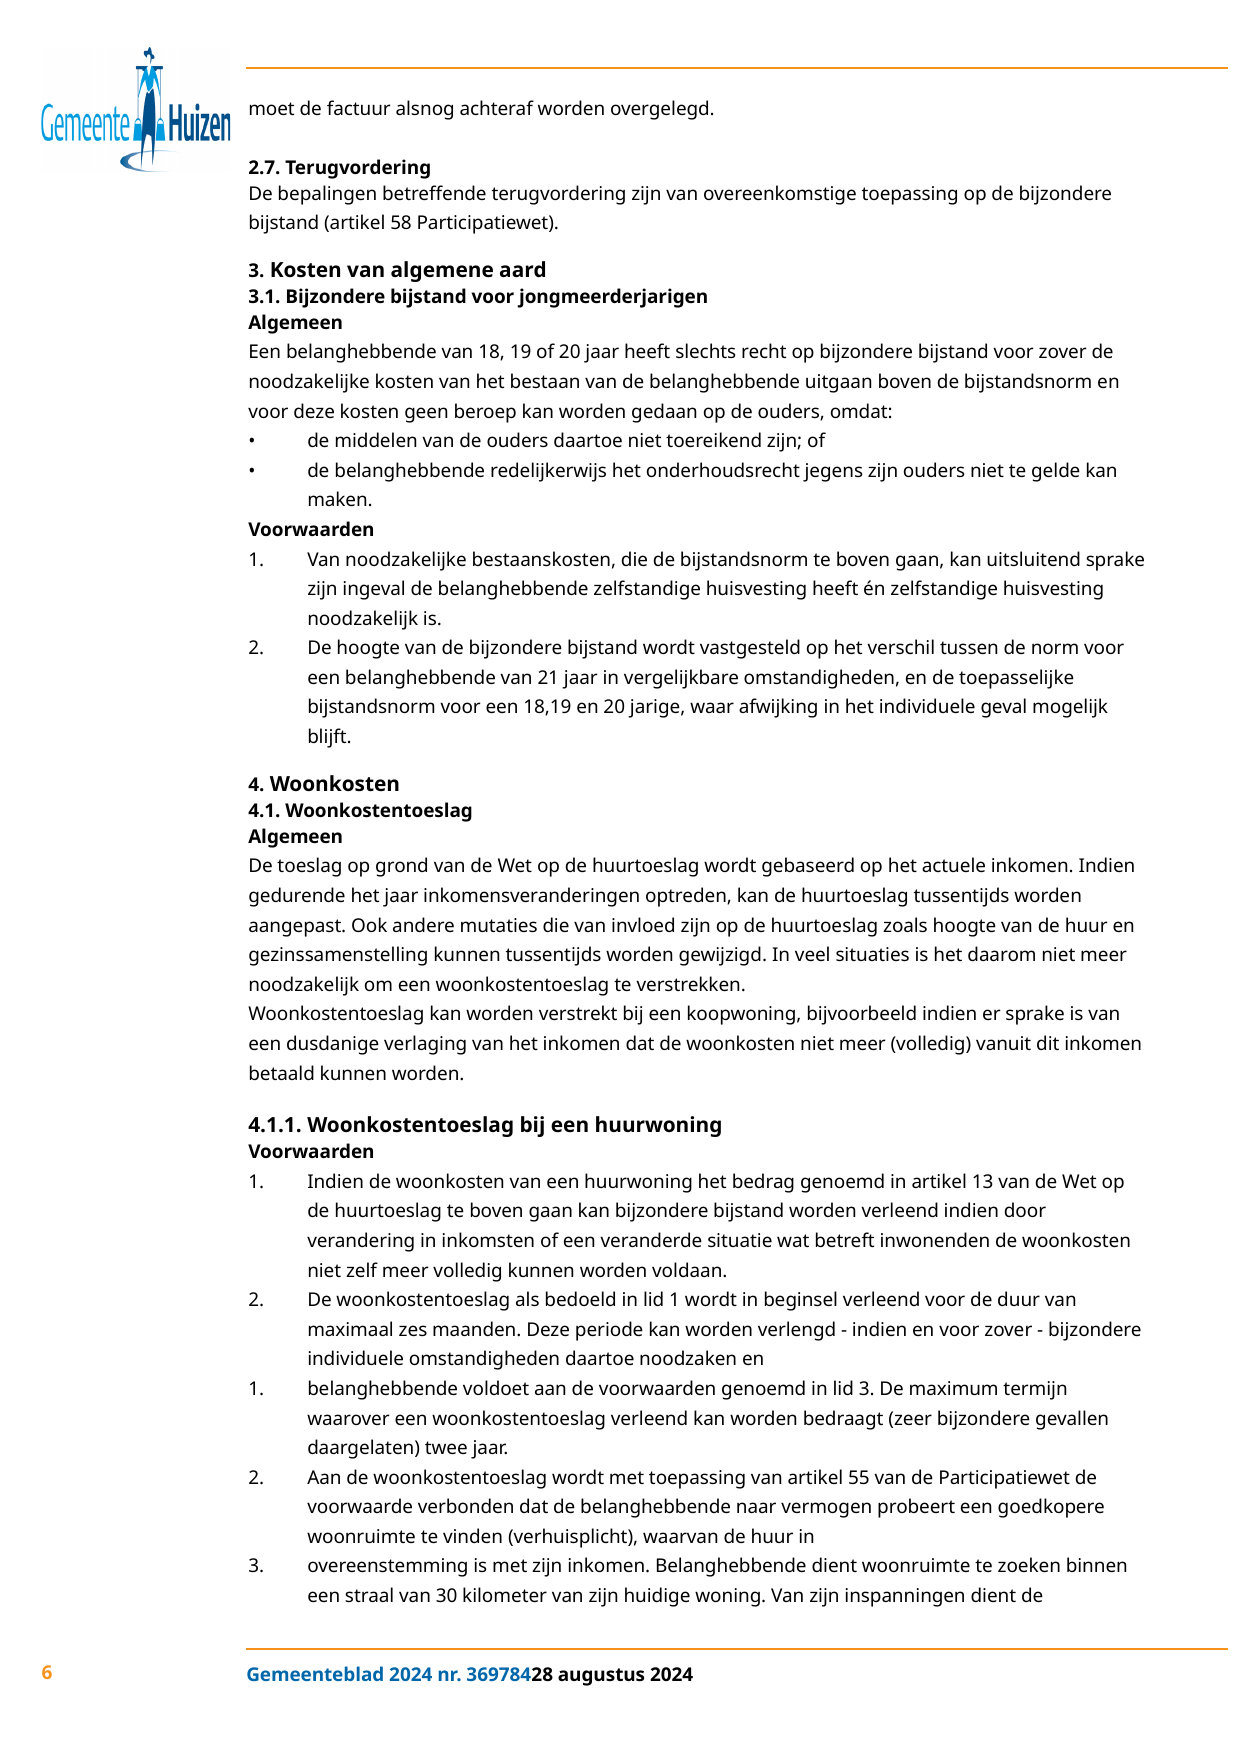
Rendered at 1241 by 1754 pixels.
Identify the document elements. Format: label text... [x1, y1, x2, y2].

list overeenstemming is met zijn inkomen. Belanghebbende dient woonruimte te zoeken binnen een straal van 30 kilometer van zijn huidige woning. Van zijn inspanningen dient de [248, 1553, 1152, 1608]
text Een belanghebbende van 18, 19 of 20 jaar heeft slechts recht op bijzondere bijstand voor zover de noodzakelijke kosten van het bestaan van de belanghebbende uitgaan boven de bijstandsnorm en voor deze kosten geen beroep kan worden gedaan op de ouders, omdat: [248, 339, 1152, 423]
list De woonkostentoeslag als bedoeld in lid 1 wordt in beginsel verleend voor de duur van maximaal zes maanden. Deze periode kan worden verlengd - indien en voor zover - bijzondere individuele omstandigheden daartoe noodzaken en [248, 1286, 1152, 1371]
text Algemeen [248, 823, 1152, 849]
list Aan de woonkostentoeslag wordt met toepassing van artikel 55 van de Participatiewet de voorwaarde verbonden dat de belanghebbende naar vermogen probeert een goedkopere woonruimte te vinden (verhuisplicht), waarvan de huur in [248, 1464, 1152, 1549]
text 4. Woonkosten [248, 769, 1152, 797]
text 3.1. Bijzondere bijstand voor jongmeerderjarigen [248, 283, 1152, 309]
text 4.1. Woonkostentoeslag [248, 797, 1152, 823]
text Voorwaarden [248, 516, 1152, 542]
list De hoogte van de bijzondere bijstand wordt vastgesteld op het verschil tussen de norm voor een belanghebbende van 21 jaar in vergelijkbare omstandigheden, en de toepasselijke bijstandsnorm voor een 18,19 en 20 jarige, waar afwijking in het individuele geval mogelijk blijft. [248, 634, 1152, 749]
text 3. Kosten van algemene aard [248, 255, 1152, 283]
text Algemeen [248, 309, 1152, 335]
list de belanghebbende redelijkerwijs het onderhoudsrecht jegens zijn ouders niet te gelde kan maken. [248, 457, 1152, 512]
text Woonkostentoeslag kan worden verstrekt bij een koopwoning, bijvoorbeeld indien er sprake is van een dusdanige verlaging van het inkomen dat de woonkosten niet meer (volledig) vanuit dit inkomen betaald kunnen worden. [248, 1001, 1152, 1085]
text De toeslag op grond van de Wet op de huurtoeslag wordt gebaseerd op het actuele inkomen. Indien gedurende het jaar inkomensveranderingen optreden, kan de huurtoeslag tussentijds worden aangepast. Ook andere mutaties die van invloed zijn op de huurtoeslag zoals hoogte van de huur en gezinssamenstelling kunnen tussentijds worden gewijzigd. In veel situaties is het daarom niet meer noodzakelijk om een woonkostentoeslag te verstrekken. [248, 853, 1152, 997]
list de middelen van de ouders daartoe niet toereikend zijn; of [248, 427, 1152, 453]
text 4.1.1. Woonkostentoeslag bij een huurwoning [248, 1110, 1152, 1138]
text Voorwaarden [248, 1138, 1152, 1164]
list Indien de woonkosten van een huurwoning het bedrag genoemd in artikel 13 van de Wet op de huurtoeslag te boven gaan kan bijzondere bijstand worden verleend indien door verandering in inkomsten of een veranderde situatie wat betreft inwonenden de woonkosten niet zelf meer volledig kunnen worden voldaan. [248, 1168, 1152, 1283]
picture [41, 47, 231, 172]
text De bepalingen betreffende terugvordering zijn van overeenkomstige toepassing op de bijzondere bijstand (artikel 58 Participatiewet). [248, 180, 1152, 235]
text 2.7. Terugvordering [248, 154, 1152, 180]
list Van noodzakelijke bestaanskosten, die de bijstandsnorm te boven gaan, kan uitsluitend sprake zijn ingeval de belanghebbende zelfstandige huisvesting heeft én zelfstandige huisvesting noodzakelijk is. [248, 546, 1152, 631]
text moet de factuur alsnog achteraf worden overgelegd. [248, 95, 1152, 121]
list belanghebbende voldoet aan de voorwaarden genoemd in lid 3. De maximum termijn waarover een woonkostentoeslag verleend kan worden bedraagt (zeer bijzondere gevallen daargelaten) twee jaar. [248, 1375, 1152, 1460]
